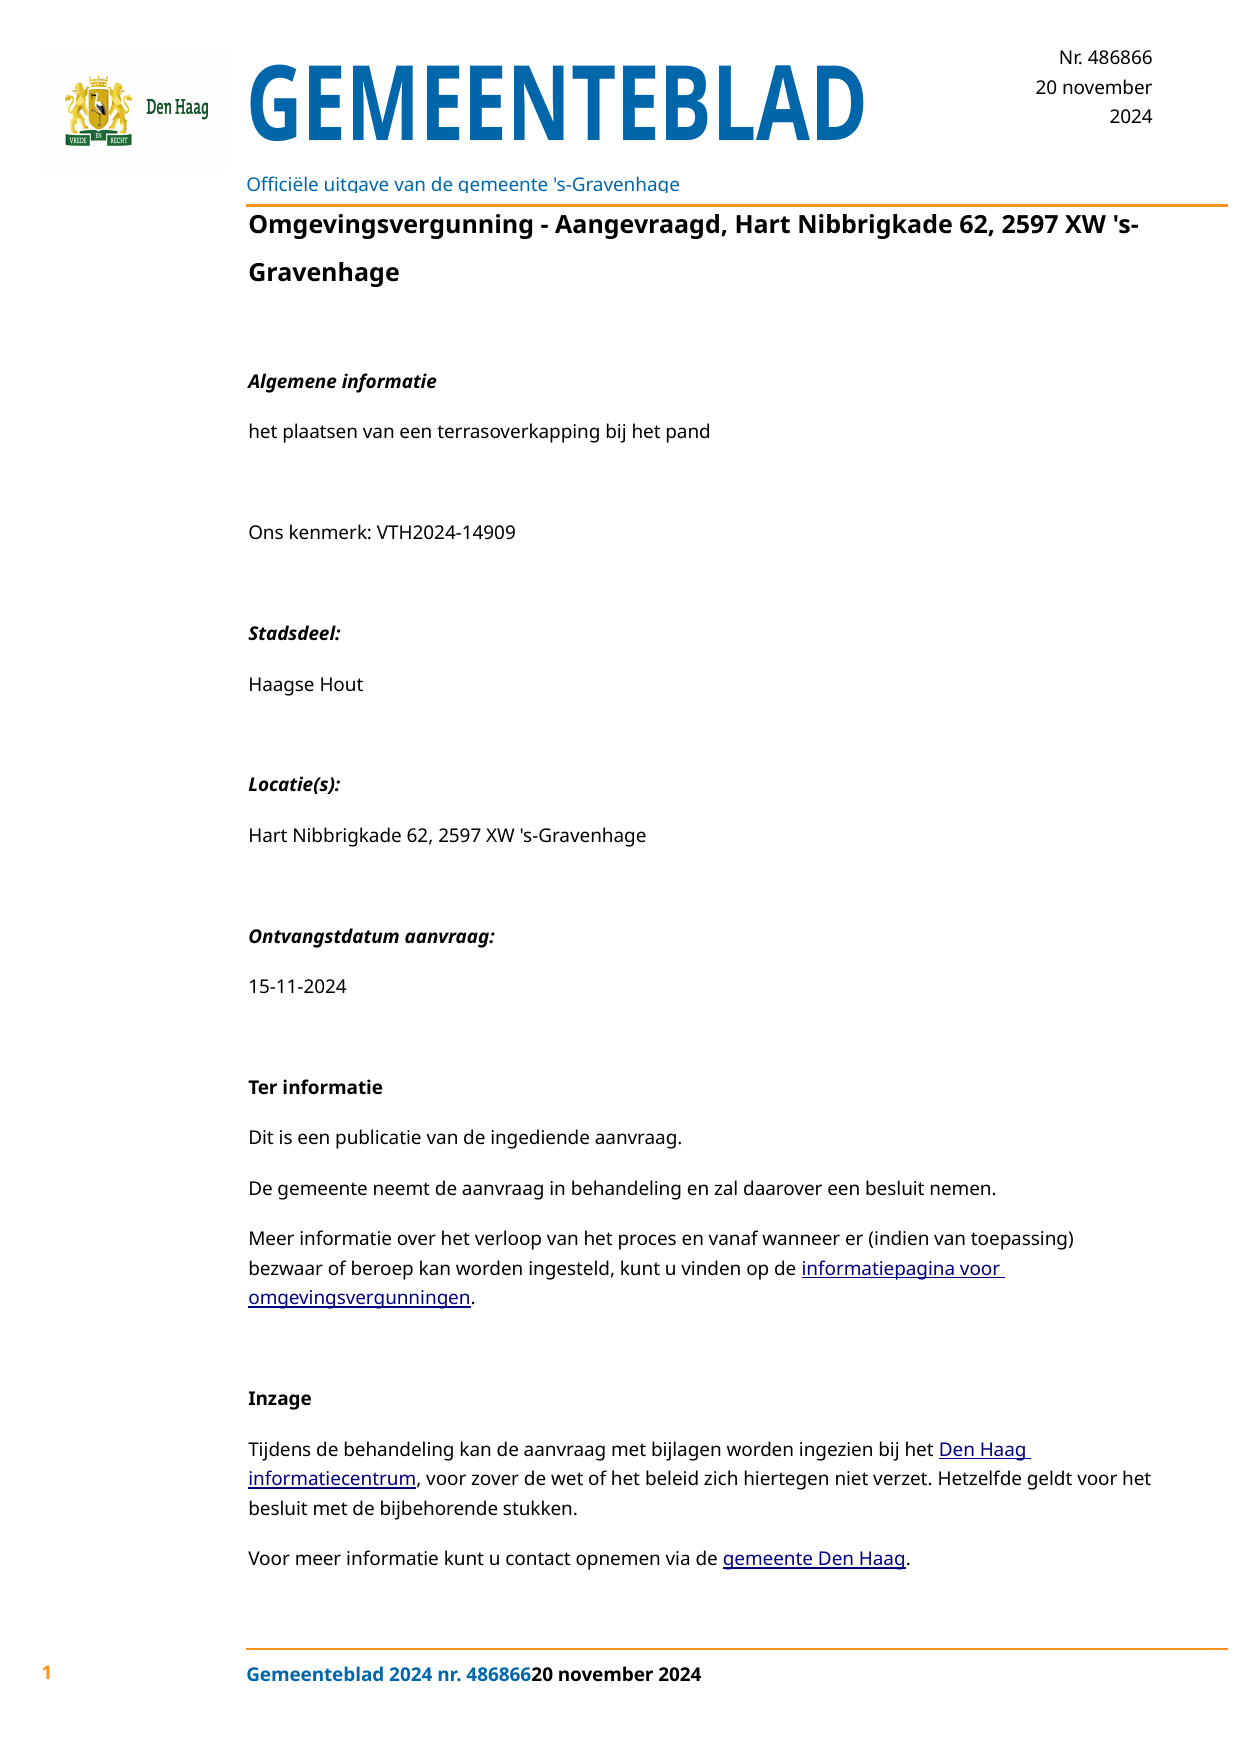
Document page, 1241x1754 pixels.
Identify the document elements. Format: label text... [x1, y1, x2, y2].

text Voor meer informatie kunt u contact opnemen via de gemeente Den Haag. [248, 1545, 1152, 1571]
text Tijdens de behandeling kan de aanvraag met bijlagen worden ingezien bij het Den Haag informatiecentrum, voor zover de wet of het beleid zich hiertegen niet verzet. Hetzelfde geldt voor het besluit met de bijbehorende stukken. [248, 1436, 1152, 1521]
text Meer informatie over het verloop van het proces en vanaf wanneer er (indien van toepassing) bezwaar of beroep kan worden ingesteld, kunt u vinden op de informatiepagina voor omgevingsvergunningen. [248, 1225, 1152, 1310]
text het plaatsen van een terrasoverkapping bij het pand [248, 419, 1152, 444]
text Inzage [248, 1385, 1152, 1411]
text 15-11-2024 [248, 973, 1152, 999]
text Stadsdeel: [248, 620, 1152, 646]
text Ter informatie [248, 1074, 1152, 1100]
text Locatie(s): [248, 772, 1152, 797]
text Algemene informatie [248, 368, 1152, 394]
text Dit is een publicatie van de ingediende aanvraag. [248, 1124, 1152, 1150]
text De gemeente neemt de aanvraag in behandeling en zal daarover een besluit nemen. [248, 1175, 1152, 1201]
text Ons kenmerk: VTH2024-14909 [248, 519, 1152, 545]
picture [41, 47, 231, 172]
text Haagse Hout [248, 671, 1152, 697]
text Hart Nibbrigkade 62, 2597 XW 's-Gravenhage [248, 822, 1152, 848]
text Ontvangstdatum aanvraag: [248, 923, 1152, 949]
text Omgevingsvergunning - Aangevraagd, Hart Nibbrigkade 62, 2597 XW 's-Gravenhage [248, 207, 1152, 288]
